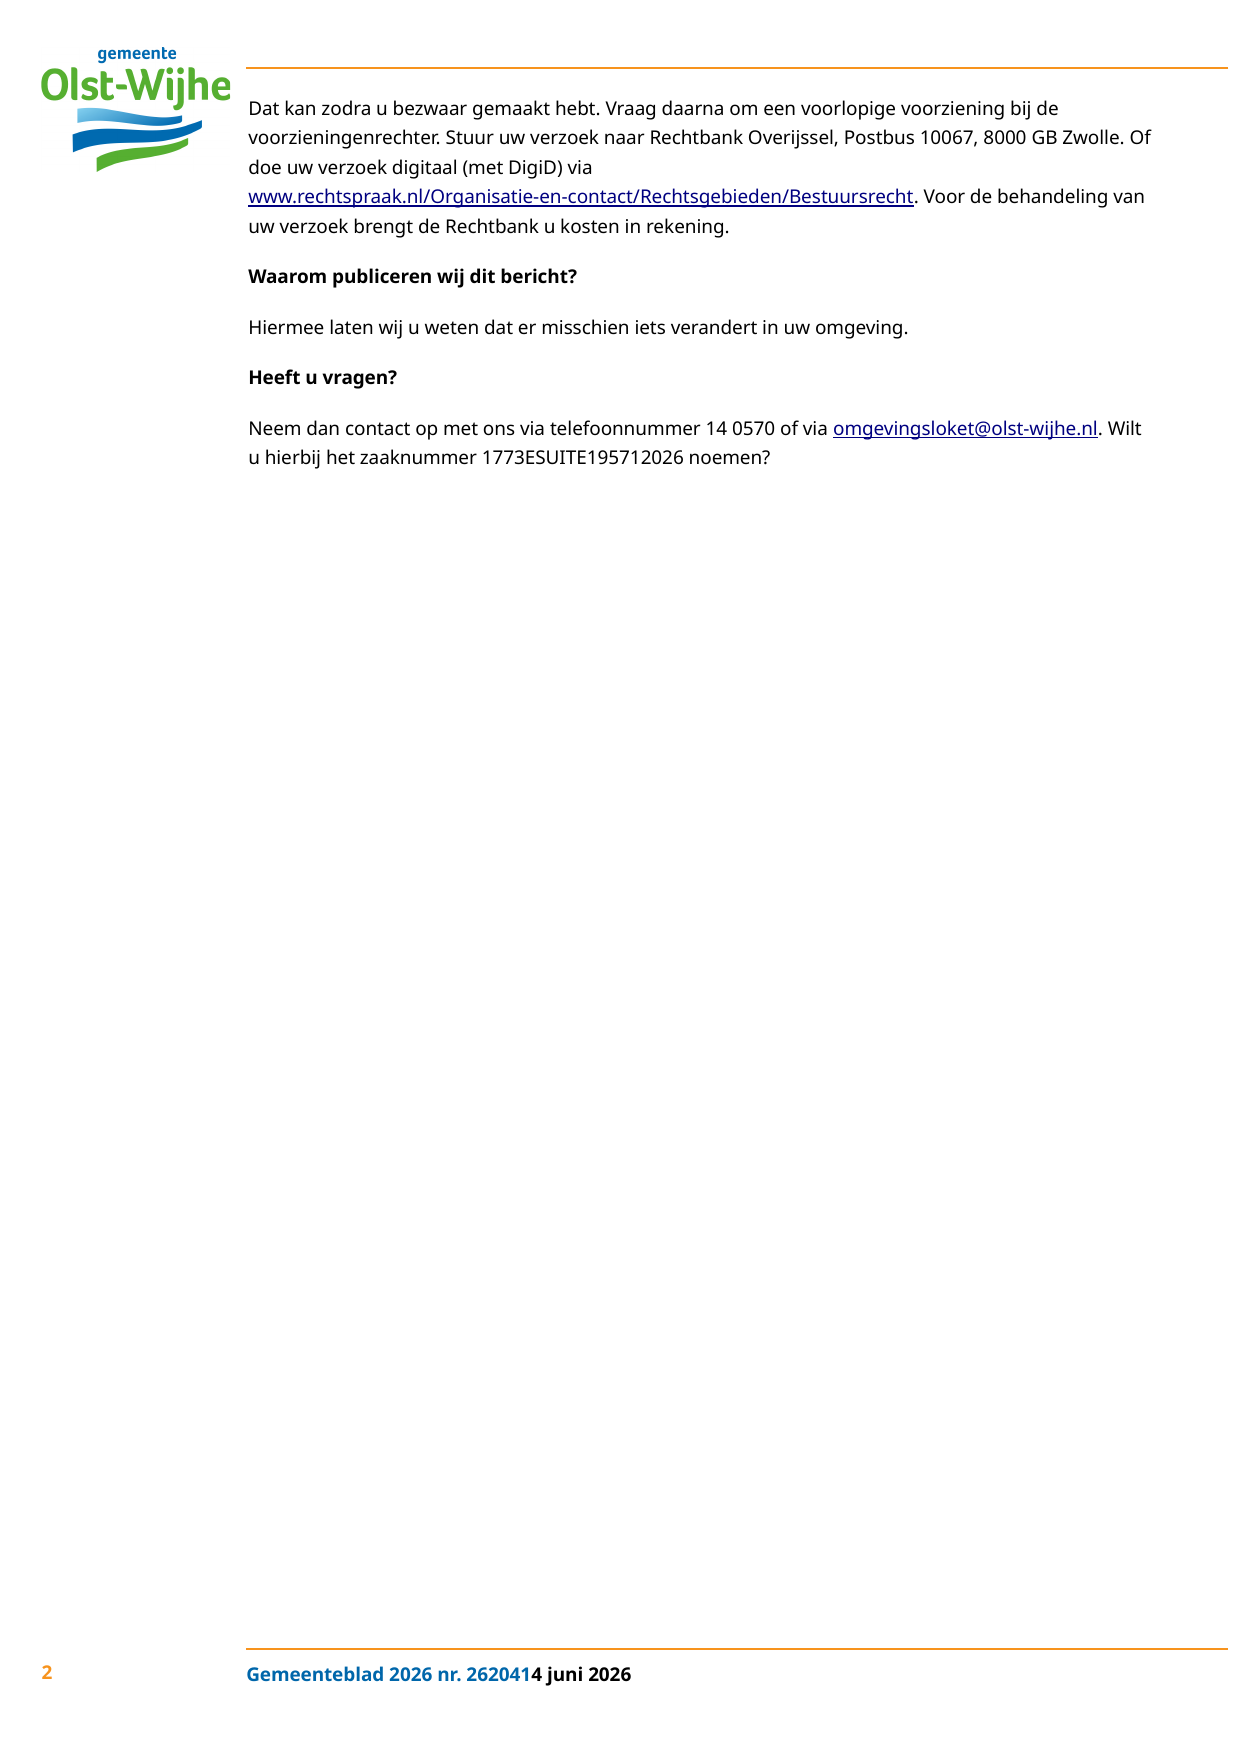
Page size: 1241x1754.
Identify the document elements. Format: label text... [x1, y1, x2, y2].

text Hiermee laten wij u weten dat er misschien iets verandert in uw omgeving. [248, 314, 1152, 340]
text Heeft u vragen? [248, 364, 1152, 390]
text Waarom publiceren wij dit bericht? [248, 263, 1152, 289]
text Neem dan contact op met ons via telefoonnummer 14 0570 of via omgevingsloket@olst-wijhe.nl. Wilt u hierbij het zaaknummer 1773ESUITE195712026 noemen? [248, 415, 1152, 470]
picture [41, 47, 231, 172]
text Dat kan zodra u bezwaar gemaakt hebt. Vraag daarna om een voorlopige voorziening bij de voorzieningenrechter. Stuur uw verzoek naar Rechtbank Overijssel, Postbus 10067, 8000 GB Zwolle. Of doe uw verzoek digitaal (met DigiD) via www.rechtspraak.nl/Organisatie-en-contact/Rechtsgebieden/Bestuursrecht. Voor de behandeling van uw verzoek brengt de Rechtbank u kosten in rekening. [248, 95, 1152, 239]
